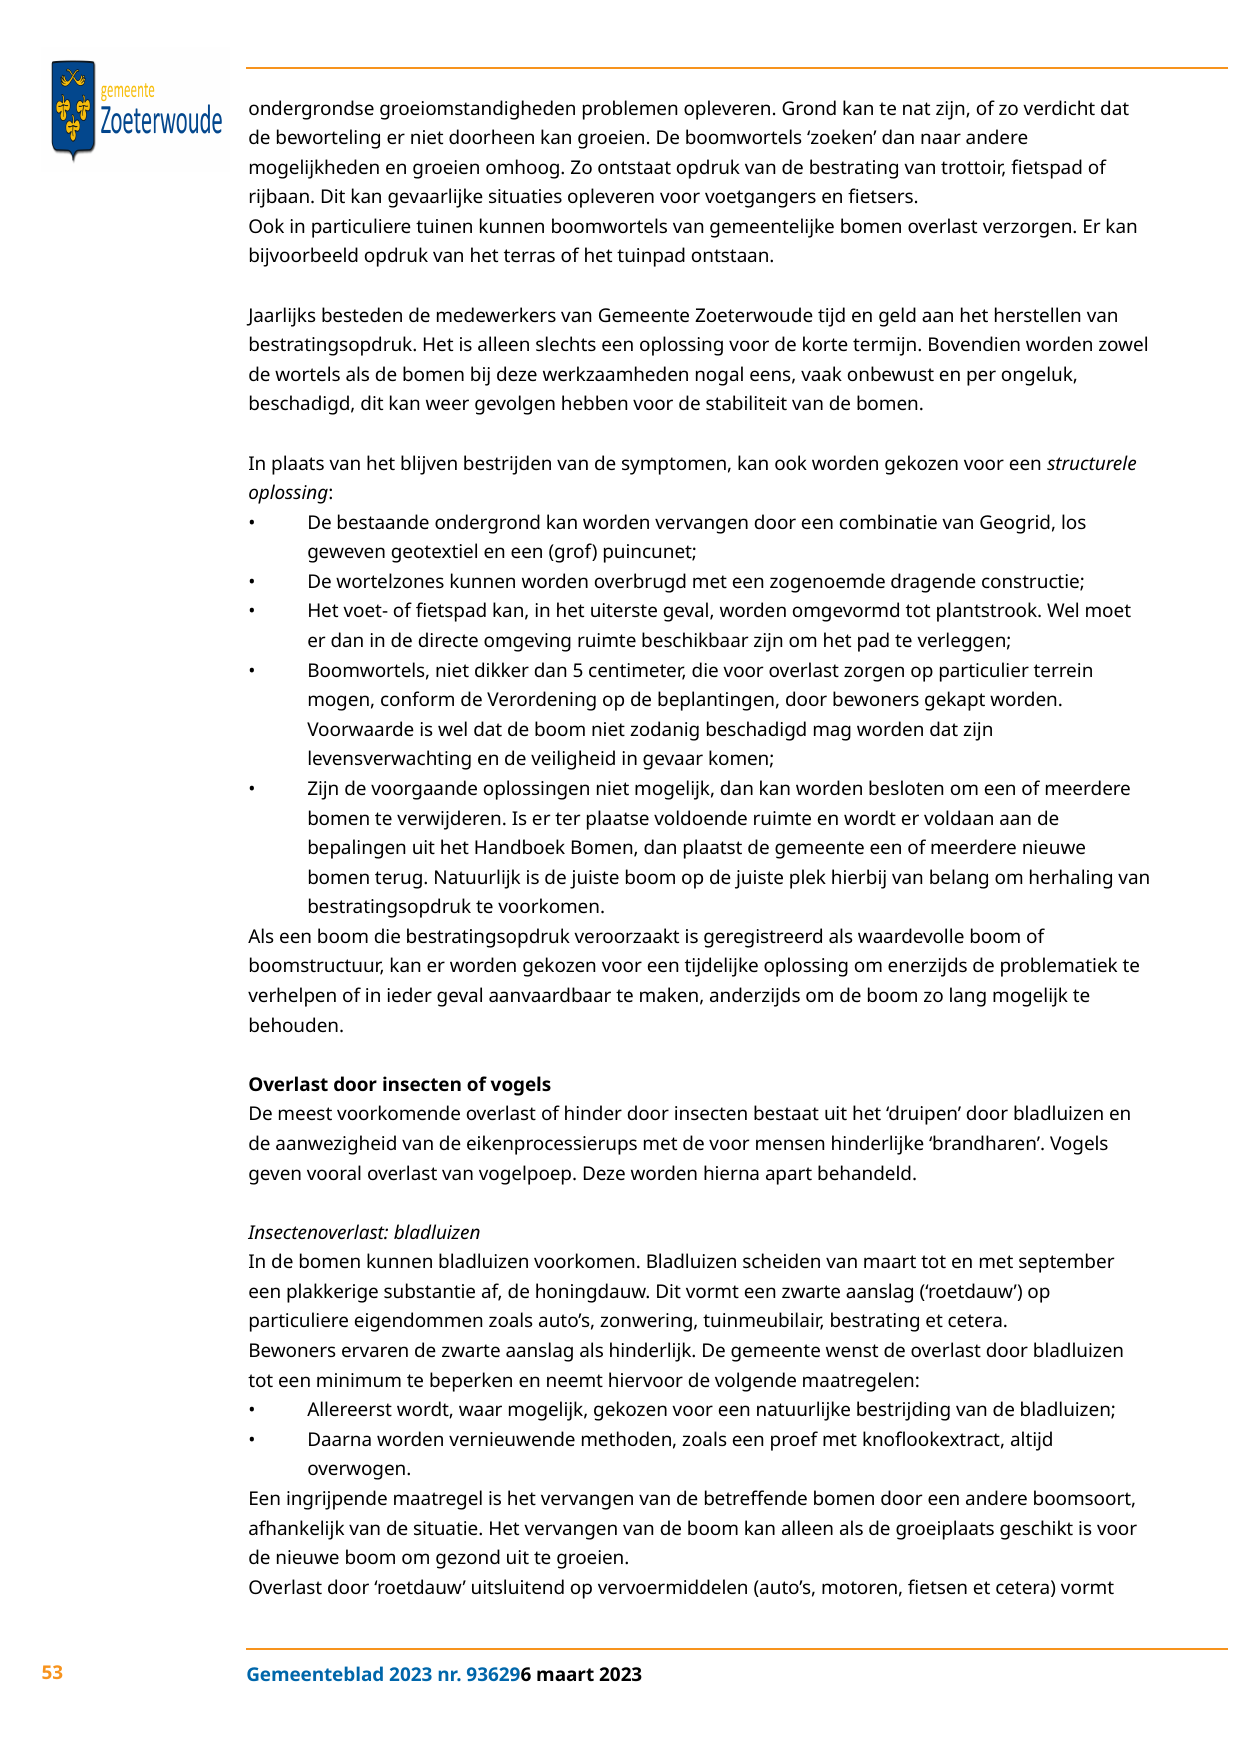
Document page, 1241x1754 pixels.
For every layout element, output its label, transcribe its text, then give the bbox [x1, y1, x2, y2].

list De wortelzones kunnen worden overbrugd met een zogenoemde dragende constructie; [248, 568, 1152, 594]
text Bewoners ervaren de zwarte aanslag als hinderlijk. De gemeente wenst de overlast door bladluizen tot een minimum te beperken en neemt hiervoor de volgende maatregelen: [248, 1337, 1152, 1393]
list Het voet- of fietspad kan, in het uiterste geval, worden omgevormd tot plantstrook. Wel moet er dan in de directe omgeving ruimte beschikbaar zijn om het pad te verleggen; [248, 598, 1152, 653]
list De bestaande ondergrond kan worden vervangen door een combinatie van Geogrid, los geweven geotextiel en een (grof) puincunet; [248, 509, 1152, 564]
picture [41, 47, 231, 172]
text Als een boom die bestratingsopdruk veroorzaakt is geregistreerd als waardevolle boom of boomstructuur, kan er worden gekozen voor een tijdelijke oplossing om enerzijds de problematiek te verhelpen of in ieder geval aanvaardbaar te maken, anderzijds om de boom zo lang mogelijk te behouden. [248, 923, 1152, 1038]
list Zijn de voorgaande oplossingen niet mogelijk, dan kan worden besloten om een of meerdere bomen te verwijderen. Is er ter plaatse voldoende ruimte en wordt er voldaan aan de bepalingen uit het Handboek Bomen, dan plaatst de gemeente een of meerdere nieuwe bomen terug. Natuurlijk is de juiste boom op de juiste plek hierbij van belang om herhaling van bestratingsopdruk te voorkomen. [248, 775, 1152, 919]
text Overlast door ‘roetdauw’ uitsluitend op vervoermiddelen (auto’s, motoren, fietsen et cetera) vormt [248, 1574, 1152, 1600]
list Boomwortels, niet dikker dan 5 centimeter, die voor overlast zorgen op particulier terrein mogen, conform de Verordening op de beplantingen, door bewoners gekapt worden. Voorwaarde is wel dat de boom niet zodanig beschadigd mag worden dat zijn levensverwachting en de veiligheid in gevaar komen; [248, 657, 1152, 771]
text De meest voorkomende overlast of hinder door insecten bestaat uit het ‘druipen’ door bladluizen en de aanwezigheid van de eikenprocessierups met de voor mensen hinderlijke ‘brandharen’. Vogels geven vooral overlast van vogelpoep. Deze worden hierna apart behandeld. [248, 1101, 1152, 1186]
text Ook in particuliere tuinen kunnen boomwortels van gemeentelijke bomen overlast verzorgen. Er kan bijvoorbeeld opdruk van het terras of het tuinpad ontstaan. [248, 213, 1152, 268]
list Allereerst wordt, waar mogelijk, gekozen voor een natuurlijke bestrijding van de bladluizen; [248, 1396, 1152, 1422]
list Daarna worden vernieuwende methoden, zoals een proef met knoflookextract, altijd overwogen. [248, 1426, 1152, 1481]
text In plaats van het blijven bestrijden van de symptomen, kan ook worden gekozen voor een structurele oplossing: [248, 450, 1152, 505]
text Overlast door insecten of vogels [248, 1071, 1152, 1097]
text In de bomen kunnen bladluizen voorkomen. Bladluizen scheiden van maart tot en met september een plakkerige substantie af, de honingdauw. Dit vormt een zwarte aanslag (‘roetdauw’) op particuliere eigendommen zoals auto’s, zonwering, tuinmeubilair, bestrating et cetera. [248, 1248, 1152, 1333]
text ondergrondse groeiomstandigheden problemen opleveren. Grond kan te nat zijn, of zo verdicht dat de beworteling er niet doorheen kan groeien. De boomwortels ‘zoeken’ dan naar andere mogelijkheden en groeien omhoog. Zo ontstaat opdruk van de bestrating van trottoir, fietspad of rijbaan. Dit kan gevaarlijke situaties opleveren voor voetgangers en fietsers. [248, 95, 1152, 209]
text Jaarlijks besteden de medewerkers van Gemeente Zoeterwoude tijd en geld aan het herstellen van bestratingsopdruk. Het is alleen slechts een oplossing voor de korte termijn. Bovendien worden zowel de wortels als de bomen bij deze werkzaamheden nogal eens, vaak onbewust en per ongeluk, beschadigd, dit kan weer gevolgen hebben voor de stabiliteit van de bomen. [248, 302, 1152, 416]
text Insectenoverlast: bladluizen [248, 1219, 1152, 1245]
text Een ingrijpende maatregel is het vervangen van de betreffende bomen door een andere boomsoort, afhankelijk van de situatie. Het vervangen van de boom kan alleen als de groeiplaats geschikt is voor de nieuwe boom om gezond uit te groeien. [248, 1485, 1152, 1570]
